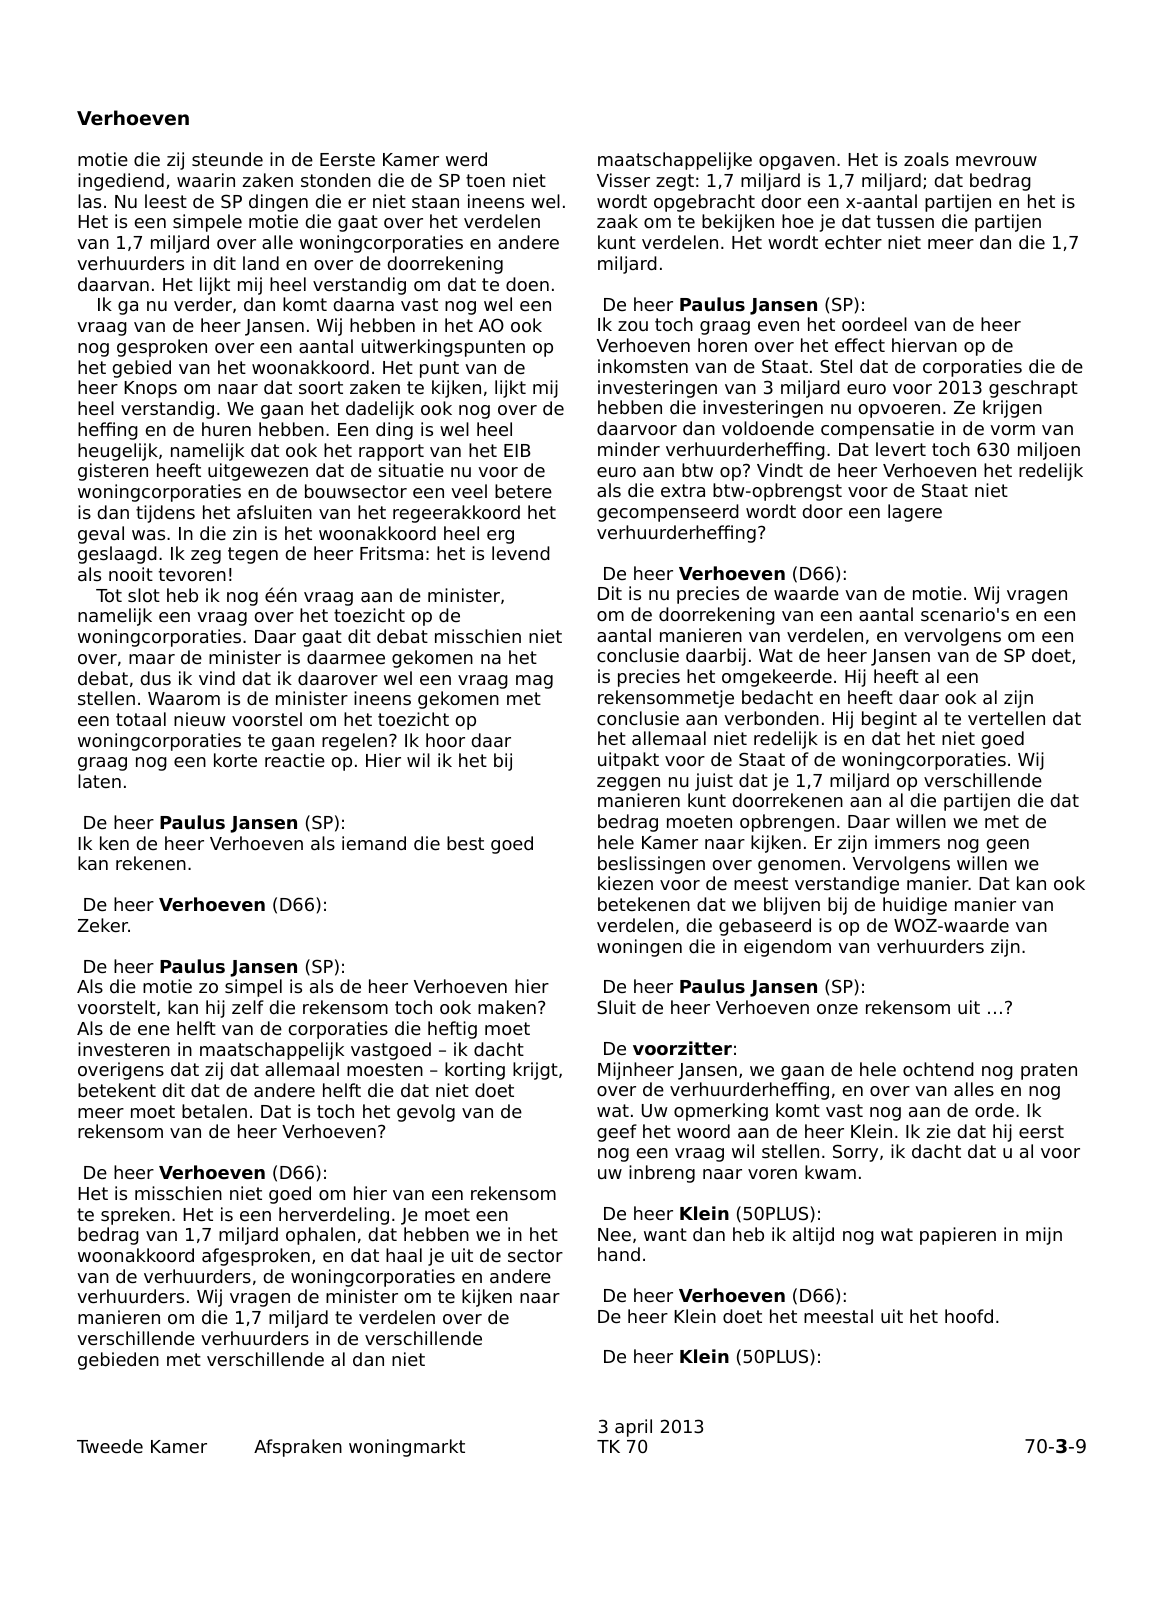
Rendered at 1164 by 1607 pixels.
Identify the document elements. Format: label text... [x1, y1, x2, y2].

text De heer Paulus Jansen (SP): [77, 956, 567, 977]
text Ik ken de heer Verhoeven als iemand die best goed kan rekenen. [77, 833, 567, 875]
text De heer Verhoeven (D66): [596, 1286, 1087, 1307]
text De heer Klein (50PLUS): [596, 1347, 1087, 1368]
text De voorzitter: [596, 1039, 1087, 1059]
text Zeker. [77, 916, 567, 936]
text Nee, want dan heb ik altijd nog wat papieren in mijn hand. [596, 1224, 1087, 1266]
text Sluit de heer Verhoeven onze rekensom uit …? [596, 998, 1087, 1019]
text maatschappelijke opgaven. Het is zoals mevrouw Visser zegt: 1,7 miljard is 1,7 miljard; dat bedrag wordt opgebracht door een x-aantal partijen en het is zaak om te bekijken hoe je dat tussen die partijen kunt verdelen. Het wordt echter niet meer dan die 1,7 miljard. [596, 150, 1087, 274]
text Mijnheer Jansen, we gaan de hele ochtend nog praten over de verhuurderheffing, en over van alles en nog wat. Uw opmerking komt vast nog aan de orde. Ik geef het woord aan de heer Klein. Ik zie dat hij eerst nog een vraag wil stellen. Sorry, ik dacht dat u al voor uw inbreng naar voren kwam. [596, 1059, 1087, 1184]
text Als die motie zo simpel is als de heer Verhoeven hier voorstelt, kan hij zelf die rekensom toch ook maken? Als de ene helft van de corporaties die heftig moet investeren in maatschappelijk vastgoed – ik dacht overigens dat zij dat allemaal moesten – korting krijgt, betekent dit dat de andere helft die dat niet doet meer moet betalen. Dat is toch het gevolg van de rekensom van de heer Verhoeven? [77, 977, 567, 1143]
text De heer Paulus Jansen (SP): [596, 977, 1087, 998]
text De heer Klein doet het meestal uit het hoofd. [596, 1307, 1087, 1327]
text Ik ga nu verder, dan komt daarna vast nog wel een vraag van de heer Jansen. Wij hebben in het AO ook nog gesproken over een aantal uitwerkingspunten op het gebied van het woonakkoord. Het punt van de heer Knops om naar dat soort zaken te kijken, lijkt mij heel verstandig. We gaan het dadelijk ook nog over de heffing en de huren hebben. Een ding is wel heel heugelijk, namelijk dat ook het rapport van het EIB gisteren heeft uitgewezen dat de situatie nu voor de woningcorporaties en de bouwsector een veel betere is dan tijdens het afsluiten van het regeerakkoord het geval was. In die zin is het woonakkoord heel erg geslaagd. Ik zeg tegen de heer Fritsma: het is levend als nooit tevoren! [77, 295, 567, 586]
text De heer Paulus Jansen (SP): [596, 294, 1087, 315]
text De heer Verhoeven (D66): [596, 563, 1087, 584]
text De heer Verhoeven (D66): [77, 895, 567, 916]
text motie die zij steunde in de Eerste Kamer werd ingediend, waarin zaken stonden die de SP toen niet las. Nu leest de SP dingen die er niet staan ineens wel. Het is een simpele motie die gaat over het verdelen van 1,7 miljard over alle woningcorporaties en andere verhuurders in dit land en over de doorrekening daarvan. Het lijkt mij heel verstandig om dat te doen. [77, 150, 567, 295]
text Tot slot heb ik nog één vraag aan de minister, namelijk een vraag over het toezicht op de woningcorporaties. Daar gaat dit debat misschien niet over, maar de minister is daarmee gekomen na het debat, dus ik vind dat ik daarover wel een vraag mag stellen. Waarom is de minister ineens gekomen met een totaal nieuw voorstel om het toezicht op woningcorporaties te gaan regelen? Ik hoor daar graag nog een korte reactie op. Hier wil ik het bij laten. [77, 586, 567, 793]
text De heer Verhoeven (D66): [77, 1163, 567, 1184]
text Het is misschien niet goed om hier van een rekensom te spreken. Het is een herverdeling. Je moet een bedrag van 1,7 miljard ophalen, dat hebben we in het woonakkoord afgesproken, en dat haal je uit de sector van de verhuurders, de woningcorporaties en andere verhuurders. Wij vragen de minister om te kijken naar manieren om die 1,7 miljard te verdelen over de verschillende verhuurders in de verschillende gebieden met verschillende al dan niet [77, 1184, 567, 1370]
text Ik zou toch graag even het oordeel van de heer Verhoeven horen over het effect hiervan op de inkomsten van de Staat. Stel dat de corporaties die de investeringen van 3 miljard euro voor 2013 geschrapt hebben die investeringen nu opvoeren. Ze krijgen daarvoor dan voldoende compensatie in de vorm van minder verhuurderheffing. Dat levert toch 630 miljoen euro aan btw op? Vindt de heer Verhoeven het redelijk als die extra btw-opbrengst voor de Staat niet gecompenseerd wordt door een lagere verhuurderheffing? [596, 315, 1087, 543]
text De heer Klein (50PLUS): [596, 1204, 1087, 1224]
text De heer Paulus Jansen (SP): [77, 813, 567, 833]
text Dit is nu precies de waarde van de motie. Wij vragen om de doorrekening van een aantal scenario's en een aantal manieren van verdelen, en vervolgens om een conclusie daarbij. Wat de heer Jansen van de SP doet, is precies het omgekeerde. Hij heeft al een rekensommetje bedacht en heeft daar ook al zijn conclusie aan verbonden. Hij begint al te vertellen dat het allemaal niet redelijk is en dat het niet goed uitpakt voor de Staat of de woningcorporaties. Wij zeggen nu juist dat je 1,7 miljard op verschillende manieren kunt doorrekenen aan al die partijen die dat bedrag moeten opbrengen. Daar willen we met de hele Kamer naar kijken. Er zijn immers nog geen beslissingen over genomen. Vervolgens willen we kiezen voor de meest verstandige manier. Dat kan ook betekenen dat we blijven bij de huidige manier van verdelen, die gebaseerd is op de WOZ-waarde van woningen die in eigendom van verhuurders zijn. [596, 584, 1087, 957]
